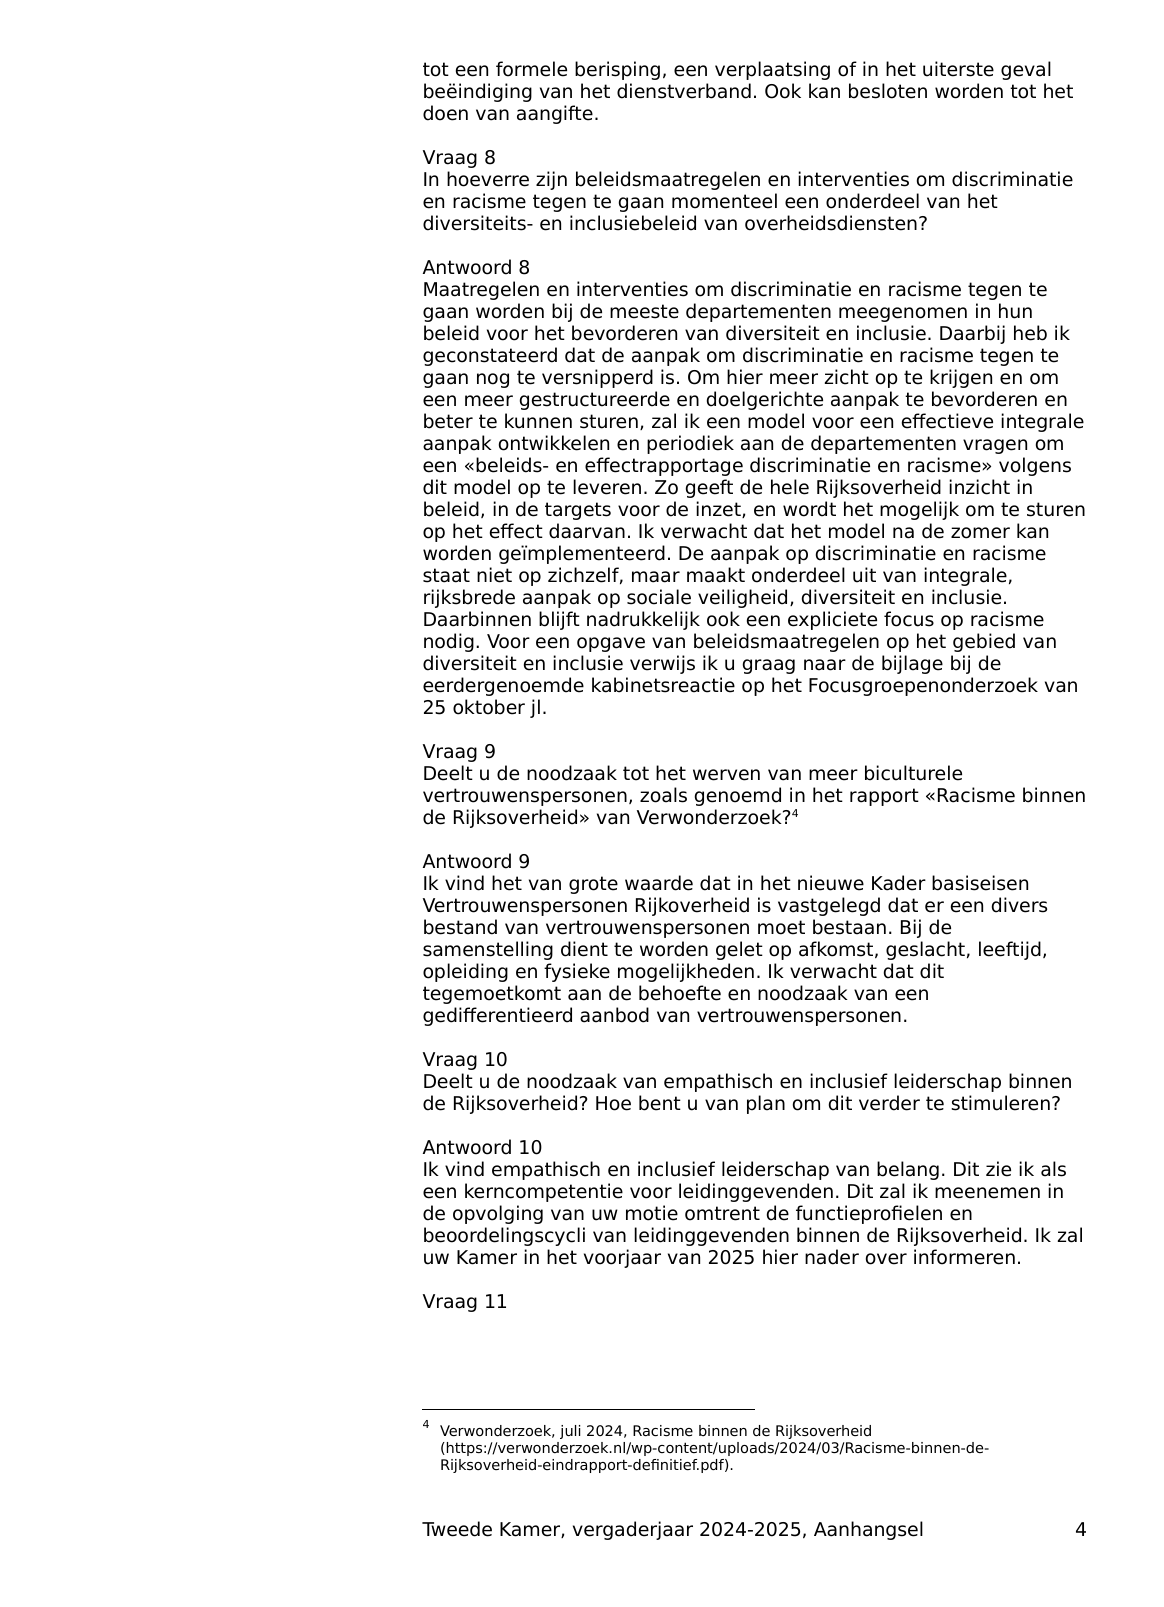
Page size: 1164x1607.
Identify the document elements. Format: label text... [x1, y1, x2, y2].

text Deelt u de noodzaak van empathisch en inclusief leiderschap binnen de Rijksoverheid? Hoe bent u van plan om dit verder te stimuleren? [422, 1071, 1087, 1115]
text tot een formele berisping, een verplaatsing of in het uiterste geval beëindiging van het dienstverband. Ook kan besloten worden tot het doen van aangifte. [422, 59, 1087, 125]
text In hoeverre zijn beleidsmaatregelen en interventies om discriminatie en racisme tegen te gaan momenteel een onderdeel van het diversiteits- en inclusiebeleid van overheidsdiensten? [422, 169, 1087, 235]
text Deelt u de noodzaak tot het werven van meer biculturele vertrouwenspersonen, zoals genoemd in het rapport «Racisme binnen de Rijksoverheid» van Verwonderzoek? [422, 763, 1087, 829]
text Ik vind het van grote waarde dat in het nieuwe Kader basiseisen Vertrouwenspersonen Rijkoverheid is vastgelegd dat er een divers bestand van vertrouwenspersonen moet bestaan. Bij de samenstelling dient te worden gelet op afkomst, geslacht, leeftijd, opleiding en fysieke mogelijkheden. Ik verwacht dat dit tegemoetkomt aan de behoefte en noodzaak van een gedifferentieerd aanbod van vertrouwenspersonen. [422, 873, 1087, 1027]
text Ik vind empathisch en inclusief leiderschap van belang. Dit zie ik als een kerncompetentie voor leidinggevenden. Dit zal ik meenemen in de opvolging van uw motie omtrent de functieprofielen en beoordelingscycli van leidinggevenden binnen de Rijksoverheid. Ik zal uw Kamer in het voorjaar van 2025 hier nader over informeren. [422, 1159, 1087, 1269]
text Vraag 11 [422, 1291, 1087, 1313]
text Verwonderzoek, juli 2024, Racisme binnen de Rijksoverheid (https://verwonderzoek.nl/wp-content/uploads/2024/03/Racisme-binnen-de-Rijksoverheid-eindrapport-definitief.pdf). [422, 1418, 1087, 1474]
text Antwoord 10 [422, 1137, 1087, 1159]
text Antwoord 8 [422, 257, 1087, 279]
text Vraag 9 [422, 741, 1087, 763]
text Maatregelen en interventies om discriminatie en racisme tegen te gaan worden bij de meeste departementen meegenomen in hun beleid voor het bevorderen van diversiteit en inclusie. Daarbij heb ik geconstateerd dat de aanpak om discriminatie en racisme tegen te gaan nog te versnipperd is. Om hier meer zicht op te krijgen en om een meer gestructureerde en doelgerichte aanpak te bevorderen en beter te kunnen sturen, zal ik een model voor een effectieve integrale aanpak ontwikkelen en periodiek aan de departementen vragen om een «beleids- en effectrapportage discriminatie en racisme» volgens dit model op te leveren. Zo geeft de hele Rijksoverheid inzicht in beleid, in de targets voor de inzet, en wordt het mogelijk om te sturen op het effect daarvan. Ik verwacht dat het model na de zomer kan worden geïmplementeerd. De aanpak op discriminatie en racisme staat niet op zichzelf, maar maakt onderdeel uit van integrale, rijksbrede aanpak op sociale veiligheid, diversiteit en inclusie. Daarbinnen blijft nadrukkelijk ook een expliciete focus op racisme nodig. Voor een opgave van beleidsmaatregelen op het gebied van diversiteit en inclusie verwijs ik u graag naar de bijlage bij de eerdergenoemde kabinetsreactie op het Focusgroepenonderzoek van 25 oktober jl. [422, 279, 1087, 719]
text Antwoord 9 [422, 851, 1087, 873]
text Vraag 10 [422, 1049, 1087, 1071]
text Vraag 8 [422, 147, 1087, 169]
